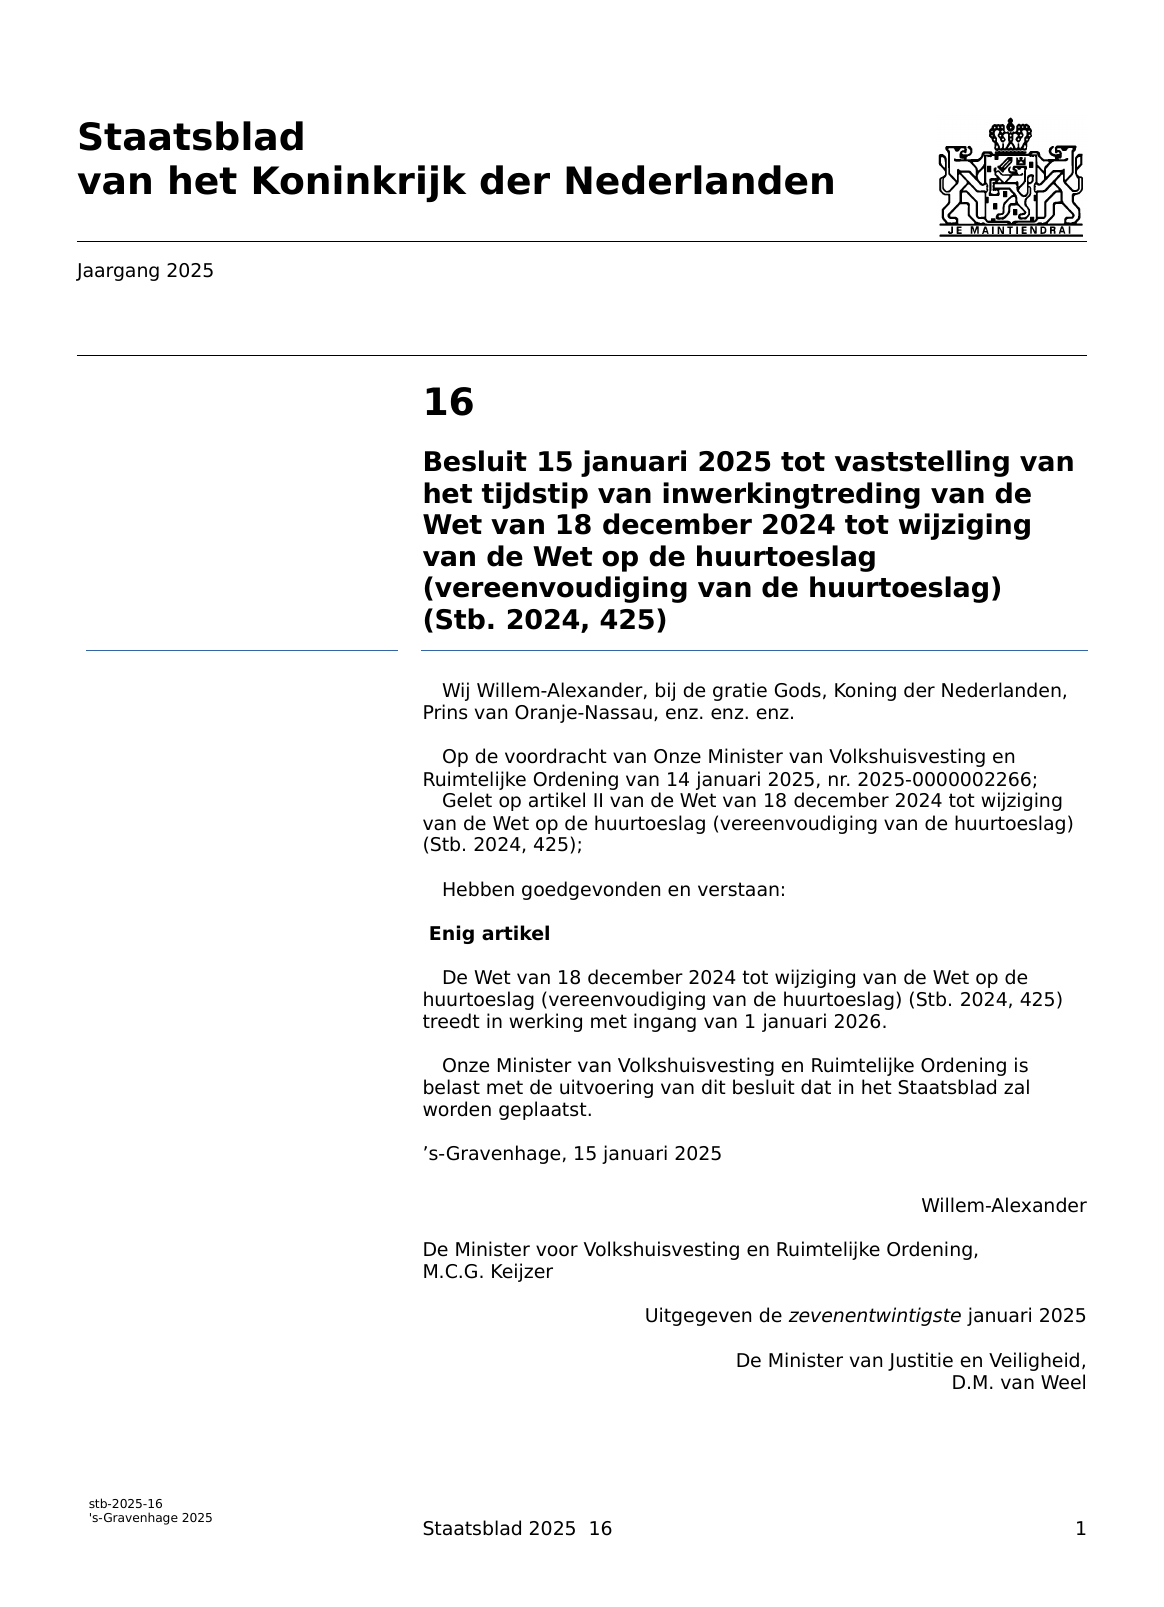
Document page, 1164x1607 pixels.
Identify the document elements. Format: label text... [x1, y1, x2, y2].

table_header [886, 100, 1087, 241]
subtitle Enig artikel [422, 923, 1087, 945]
text Hebben goedgevonden en verstaan: [422, 878, 1087, 901]
text Onze Minister van Volkshuisvesting en Ruimtelijke Ordening is belast met de uitvoering van dit besluit dat in het Staatsblad zal worden geplaatst. [422, 1055, 1087, 1121]
text Op de voordracht van Onze Minister van Volkshuisvesting en Ruimtelijke Ordening van 14 januari 2025, nr. 2025-0000002266; [422, 746, 1087, 790]
table_header Staatsblad van het Koninkrijk der Nederlanden [77, 100, 886, 241]
text Willem-Alexander [422, 1195, 1087, 1217]
picture [936, 115, 1087, 240]
text Besluit 15 januari 2025 tot vaststelling van het tijdstip van inwerkingtreding van de Wet van 18 december 2024 tot wijziging van de Wet op de huurtoeslag (vereenvoudiging van de huurtoeslag) (Stb. 2024, 425) [422, 447, 1087, 636]
text Uitgegeven de zevenentwintigste januari 2025 [422, 1305, 1087, 1327]
text Wij Willem-Alexander, bij de gratie Gods, Koning der Nederlanden, Prins van Oranje-Nassau, enz. enz. enz. [422, 680, 1087, 724]
text Gelet op artikel II van de Wet van 18 december 2024 tot wijziging van de Wet op de huurtoeslag (vereenvoudiging van de huurtoeslag) (Stb. 2024, 425); [422, 790, 1087, 856]
text stb-2025-16 [88, 1497, 323, 1511]
text De Minister voor Volkshuisvesting en Ruimtelijke Ordening, M.C.G. Keijzer [422, 1239, 1087, 1283]
table_cell Jaargang 2025 [77, 242, 1087, 355]
subtitle 16 [422, 381, 1087, 424]
text De Minister van Justitie en Veiligheid, D.M. van Weel [422, 1349, 1087, 1393]
text De Wet van 18 december 2024 tot wijziging van de Wet op de huurtoeslag (vereenvoudiging van de huurtoeslag) (Stb. 2024, 425) treedt in werking met ingang van 1 januari 2026. [422, 967, 1087, 1033]
text 's-Gravenhage 2025 [88, 1511, 323, 1525]
text ’s-Gravenhage, 15 januari 2025 [422, 1143, 1087, 1165]
